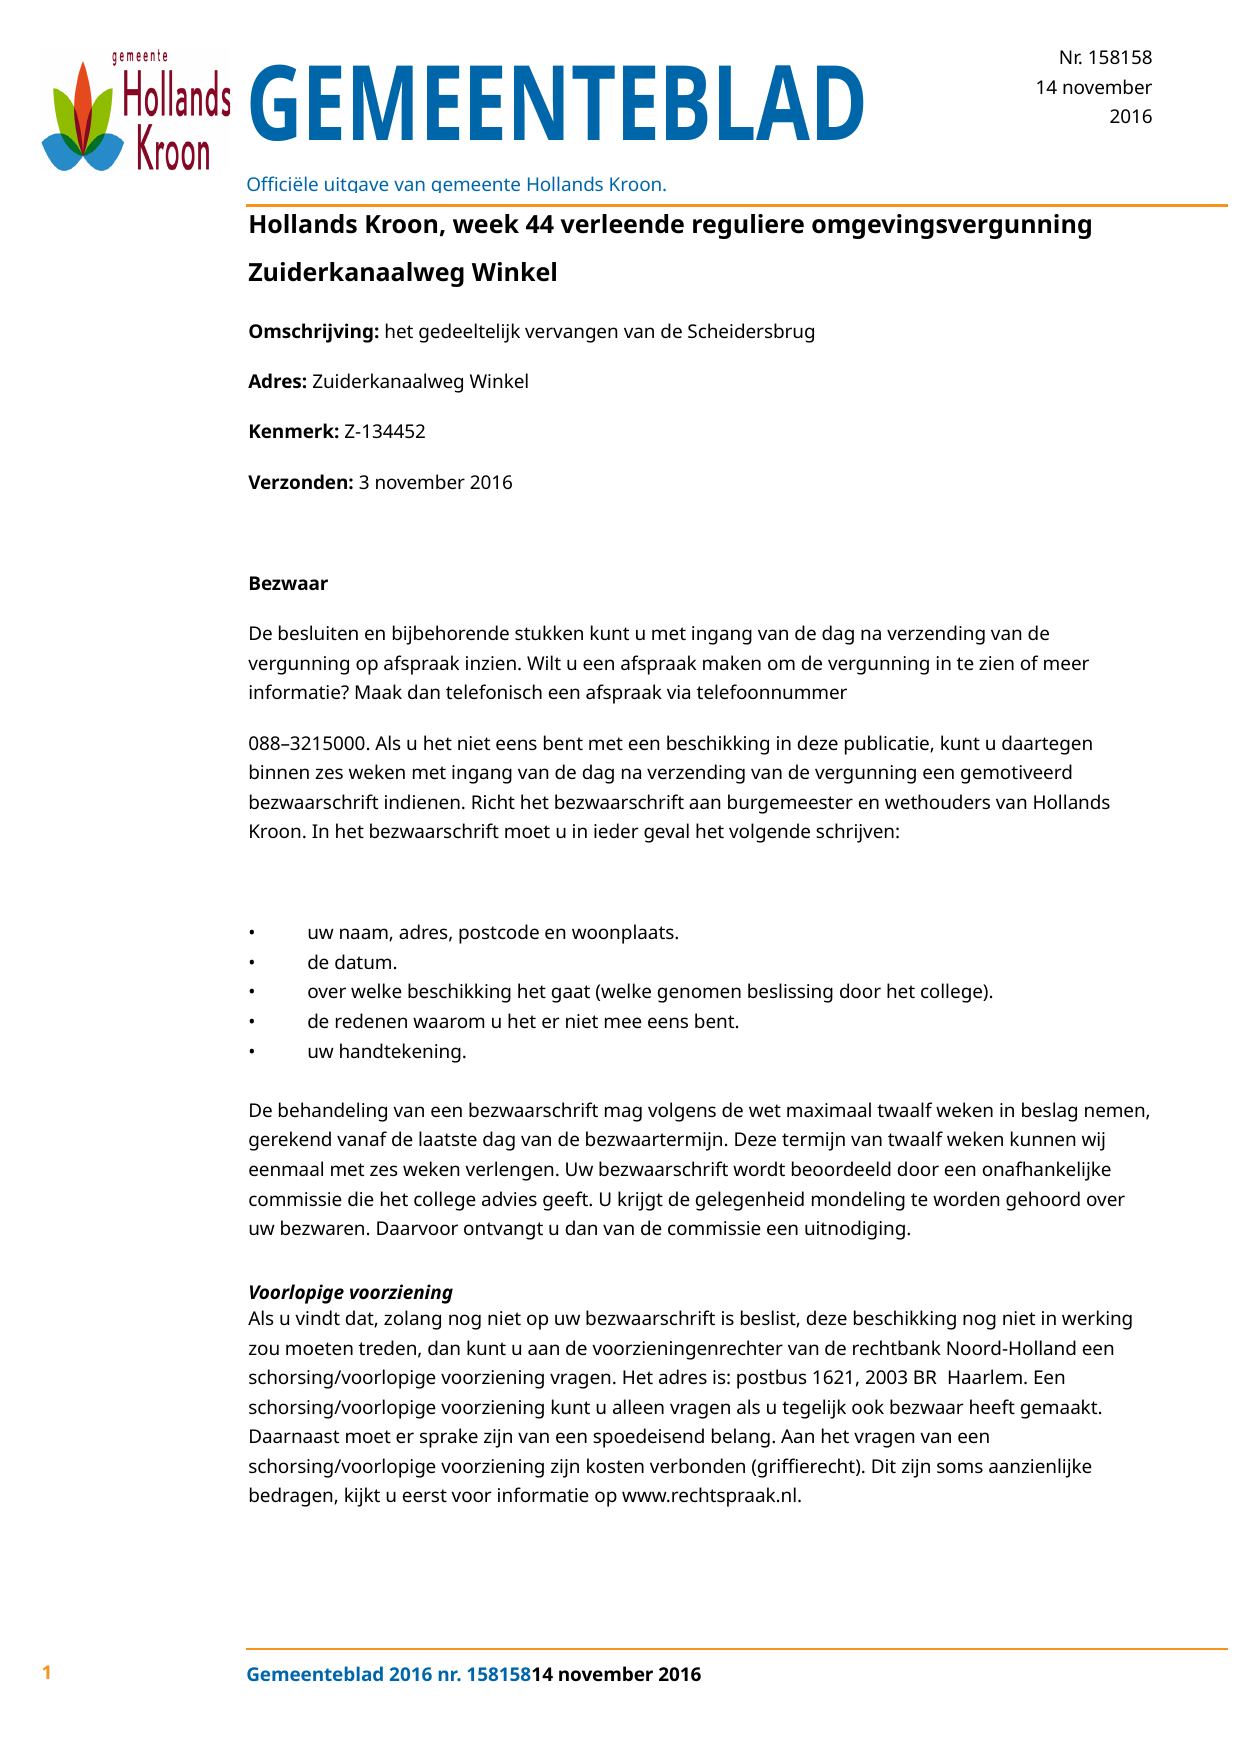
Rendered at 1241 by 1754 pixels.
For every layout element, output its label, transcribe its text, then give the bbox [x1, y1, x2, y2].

text 088–3215000. Als u het niet eens bent met een beschikking in deze publicatie, kunt u daartegen binnen zes weken met ingang van de dag na verzending van de vergunning een gemotiveerd bezwaarschrift indienen. Richt het bezwaarschrift aan burgemeester en wethouders van Hollands Kroon. In het bezwaarschrift moet u in ieder geval het volgende schrijven: [248, 730, 1152, 844]
list uw handtekening. [248, 1038, 1152, 1064]
text Voorlopige voorziening [248, 1279, 1152, 1305]
list over welke beschikking het gaat (welke genomen beslissing door het college). [248, 979, 1152, 1004]
text De behandeling van een bezwaarschrift mag volgens de wet maximaal twaalf weken in beslag nemen, gerekend vanaf de laatste dag van de bezwaartermijn. Deze termijn van twaalf weken kunnen wij eenmaal met zes weken verlengen. Uw bezwaarschrift wordt beoordeeld door een onafhankelijke commissie die het college advies geeft. U krijgt de gelegenheid mondeling te worden gehoord over uw bezwaren. Daarvoor ontvangt u dan van de commissie een uitnodiging. [248, 1097, 1152, 1241]
text Kenmerk: Z-134452 [248, 419, 1152, 444]
text Adres: Zuiderkanaalweg Winkel [248, 368, 1152, 394]
picture [41, 47, 231, 172]
text Verzonden: 3 november 2016 [248, 469, 1152, 495]
text Bezwaar [248, 570, 1152, 596]
list de redenen waarom u het er niet mee eens bent. [248, 1008, 1152, 1034]
list uw naam, adres, postcode en woonplaats. [248, 919, 1152, 945]
text Als u vindt dat, zolang nog niet op uw bezwaarschrift is beslist, deze beschikking nog niet in werking zou moeten treden, dan kunt u aan de voorzieningenrechter van de rechtbank Noord-Holland een schorsing/voorlopige voorziening vragen. Het adres is: postbus 1621, 2003 BR Haarlem. Een schorsing/voorlopige voorziening kunt u alleen vragen als u tegelijk ook bezwaar heeft gemaakt. Daarnaast moet er sprake zijn van een spoedeisend belang. Aan het vragen van een schorsing/voorlopige voorziening zijn kosten verbonden (griffierecht). Dit zijn soms aanzienlijke bedragen, kijkt u eerst voor informatie op www.rechtspraak.nl. [248, 1305, 1152, 1508]
text Hollands Kroon, week 44 verleende reguliere omgevingsvergunning Zuiderkanaalweg Winkel [248, 207, 1152, 288]
text Omschrijving: het gedeeltelijk vervangen van de Scheidersbrug [248, 318, 1152, 344]
text De besluiten en bijbehorende stukken kunt u met ingang van de dag na verzending van de vergunning op afspraak inzien. Wilt u een afspraak maken om de vergunning in te zien of meer informatie? Maak dan telefonisch een afspraak via telefoonnummer [248, 620, 1152, 705]
list de datum. [248, 949, 1152, 975]
